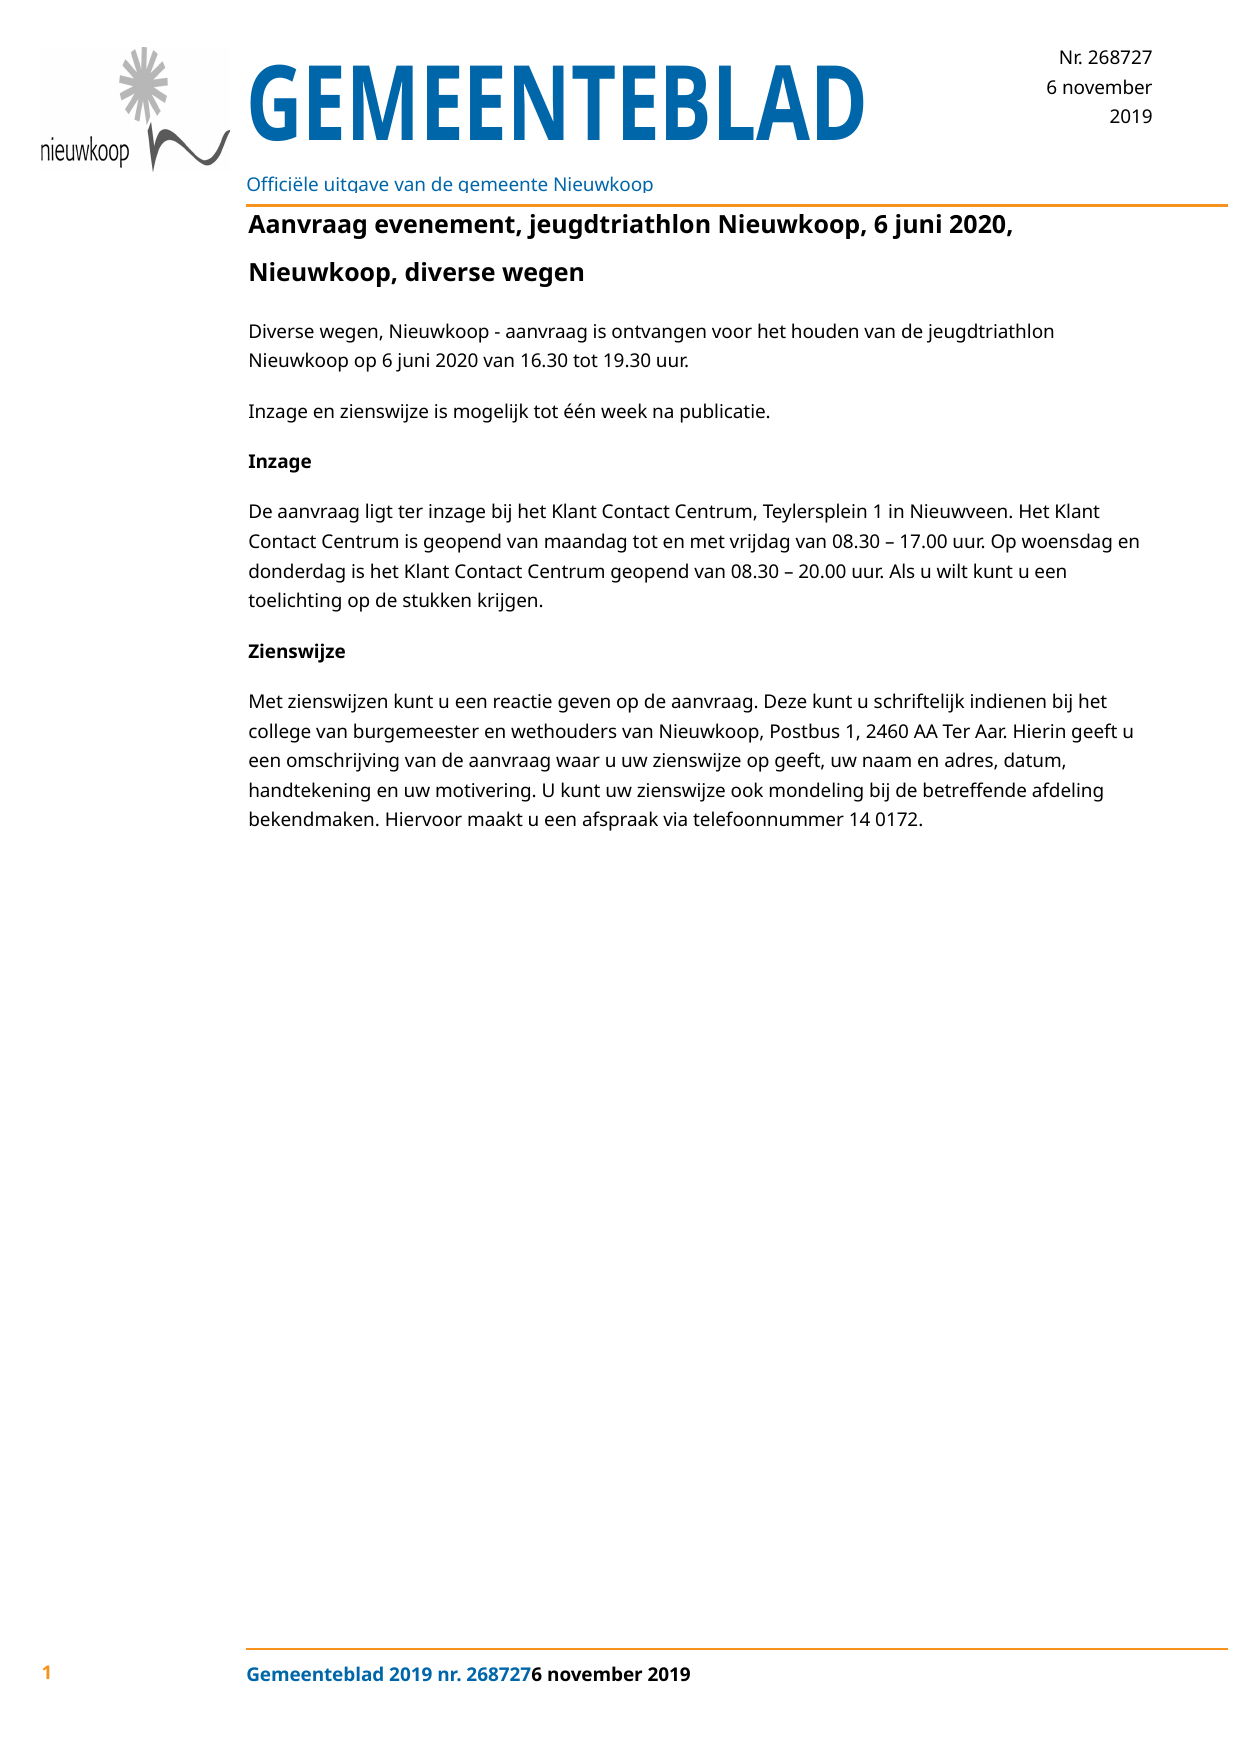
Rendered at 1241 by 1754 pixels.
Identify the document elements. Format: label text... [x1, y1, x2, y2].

text Zienswijze [248, 638, 1152, 664]
text Aanvraag evenement, jeugdtriathlon Nieuwkoop, 6 juni 2020, Nieuwkoop, diverse wegen [248, 207, 1152, 288]
picture [41, 47, 231, 172]
text De aanvraag ligt ter inzage bij het Klant Contact Centrum, Teylersplein 1 in Nieuwveen. Het Klant Contact Centrum is geopend van maandag tot en met vrijdag van 08.30 – 17.00 uur. Op woensdag en donderdag is het Klant Contact Centrum geopend van 08.30 – 20.00 uur. Als u wilt kunt u een toelichting op de stukken krijgen. [248, 499, 1152, 613]
text Diverse wegen, Nieuwkoop - aanvraag is ontvangen voor het houden van de jeugdtriathlon Nieuwkoop op 6 juni 2020 van 16.30 tot 19.30 uur. [248, 318, 1152, 373]
text Inzage en zienswijze is mogelijk tot één week na publicatie. [248, 398, 1152, 424]
text Inzage [248, 448, 1152, 474]
text Met zienswijzen kunt u een reactie geven op de aanvraag. Deze kunt u schriftelijk indienen bij het college van burgemeester en wethouders van Nieuwkoop, Postbus 1, 2460 AA Ter Aar. Hierin geeft u een omschrijving van de aanvraag waar u uw zienswijze op geeft, uw naam en adres, datum, handtekening en uw motivering. U kunt uw zienswijze ook mondeling bij de betreffende afdeling bekendmaken. Hiervoor maakt u een afspraak via telefoonnummer 14 0172. [248, 688, 1152, 832]
